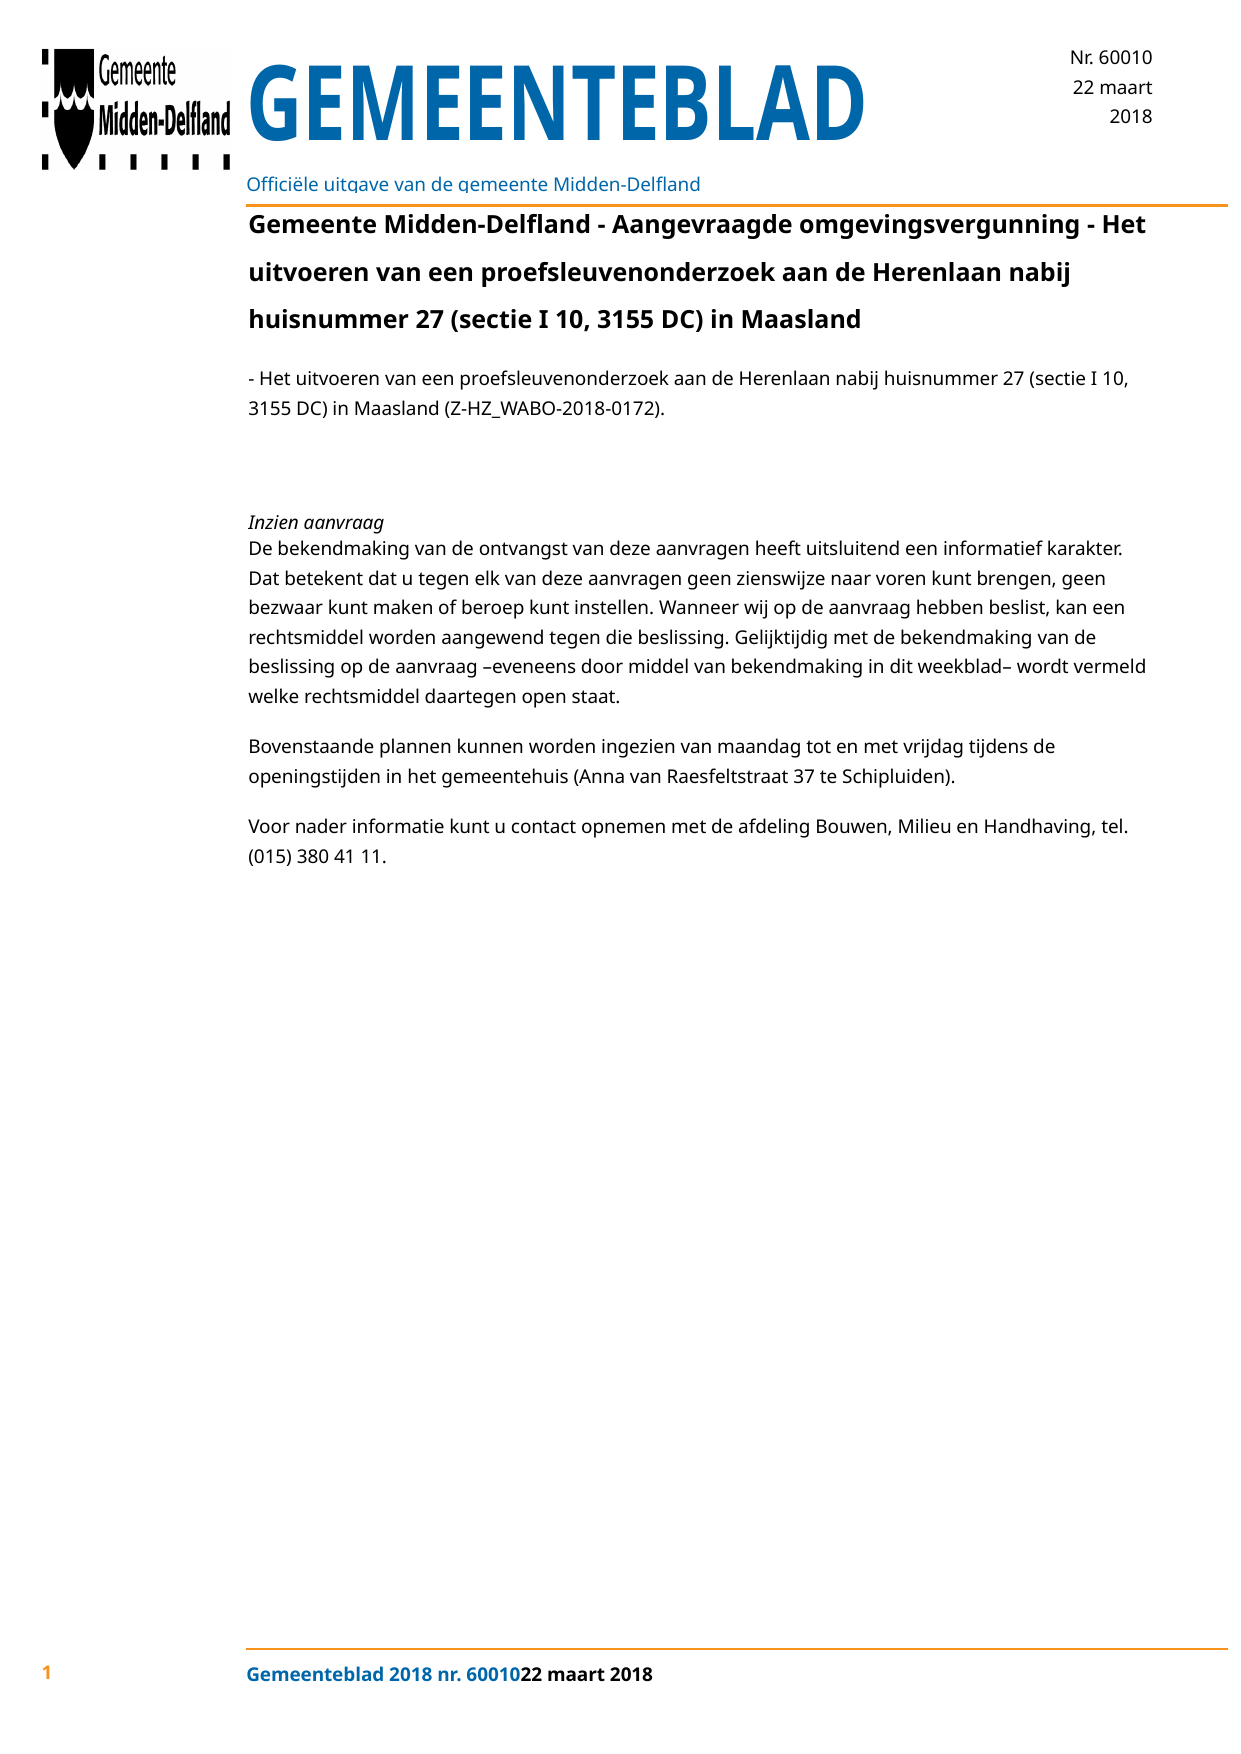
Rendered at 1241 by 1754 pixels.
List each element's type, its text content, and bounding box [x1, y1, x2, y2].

text - Het uitvoeren van een proefsleuvenonderzoek aan de Herenlaan nabij huisnummer 27 (sectie I 10, 3155 DC) in Maasland (Z-HZ_WABO-2018-0172). [248, 366, 1152, 421]
text Gemeente Midden-Delfland - Aangevraagde omgevingsvergunning - Het uitvoeren van een proefsleuvenonderzoek aan de Herenlaan nabij huisnummer 27 (sectie I 10, 3155 DC) in Maasland [248, 207, 1152, 336]
text Inzien aanvraag [248, 509, 1152, 535]
text Bovenstaande plannen kunnen worden ingezien van maandag tot en met vrijdag tijdens de openingstijden in het gemeentehuis (Anna van Raesfeltstraat 37 te Schipluiden). [248, 733, 1152, 789]
picture [41, 47, 231, 172]
text De bekendmaking van de ontvangst van deze aanvragen heeft uitsluitend een informatief karakter. Dat betekent dat u tegen elk van deze aanvragen geen zienswijze naar voren kunt brengen, geen bezwaar kunt maken of beroep kunt instellen. Wanneer wij op de aanvraag hebben beslist, kan een rechtsmiddel worden aangewend tegen die beslissing. Gelijktijdig met de bekendmaking van de beslissing op de aanvraag –eveneens door middel van bekendmaking in dit weekblad– wordt vermeld welke rechtsmiddel daartegen open staat. [248, 535, 1152, 709]
text Voor nader informatie kunt u contact opnemen met de afdeling Bouwen, Milieu en Handhaving, tel. (015) 380 41 11. [248, 813, 1152, 869]
